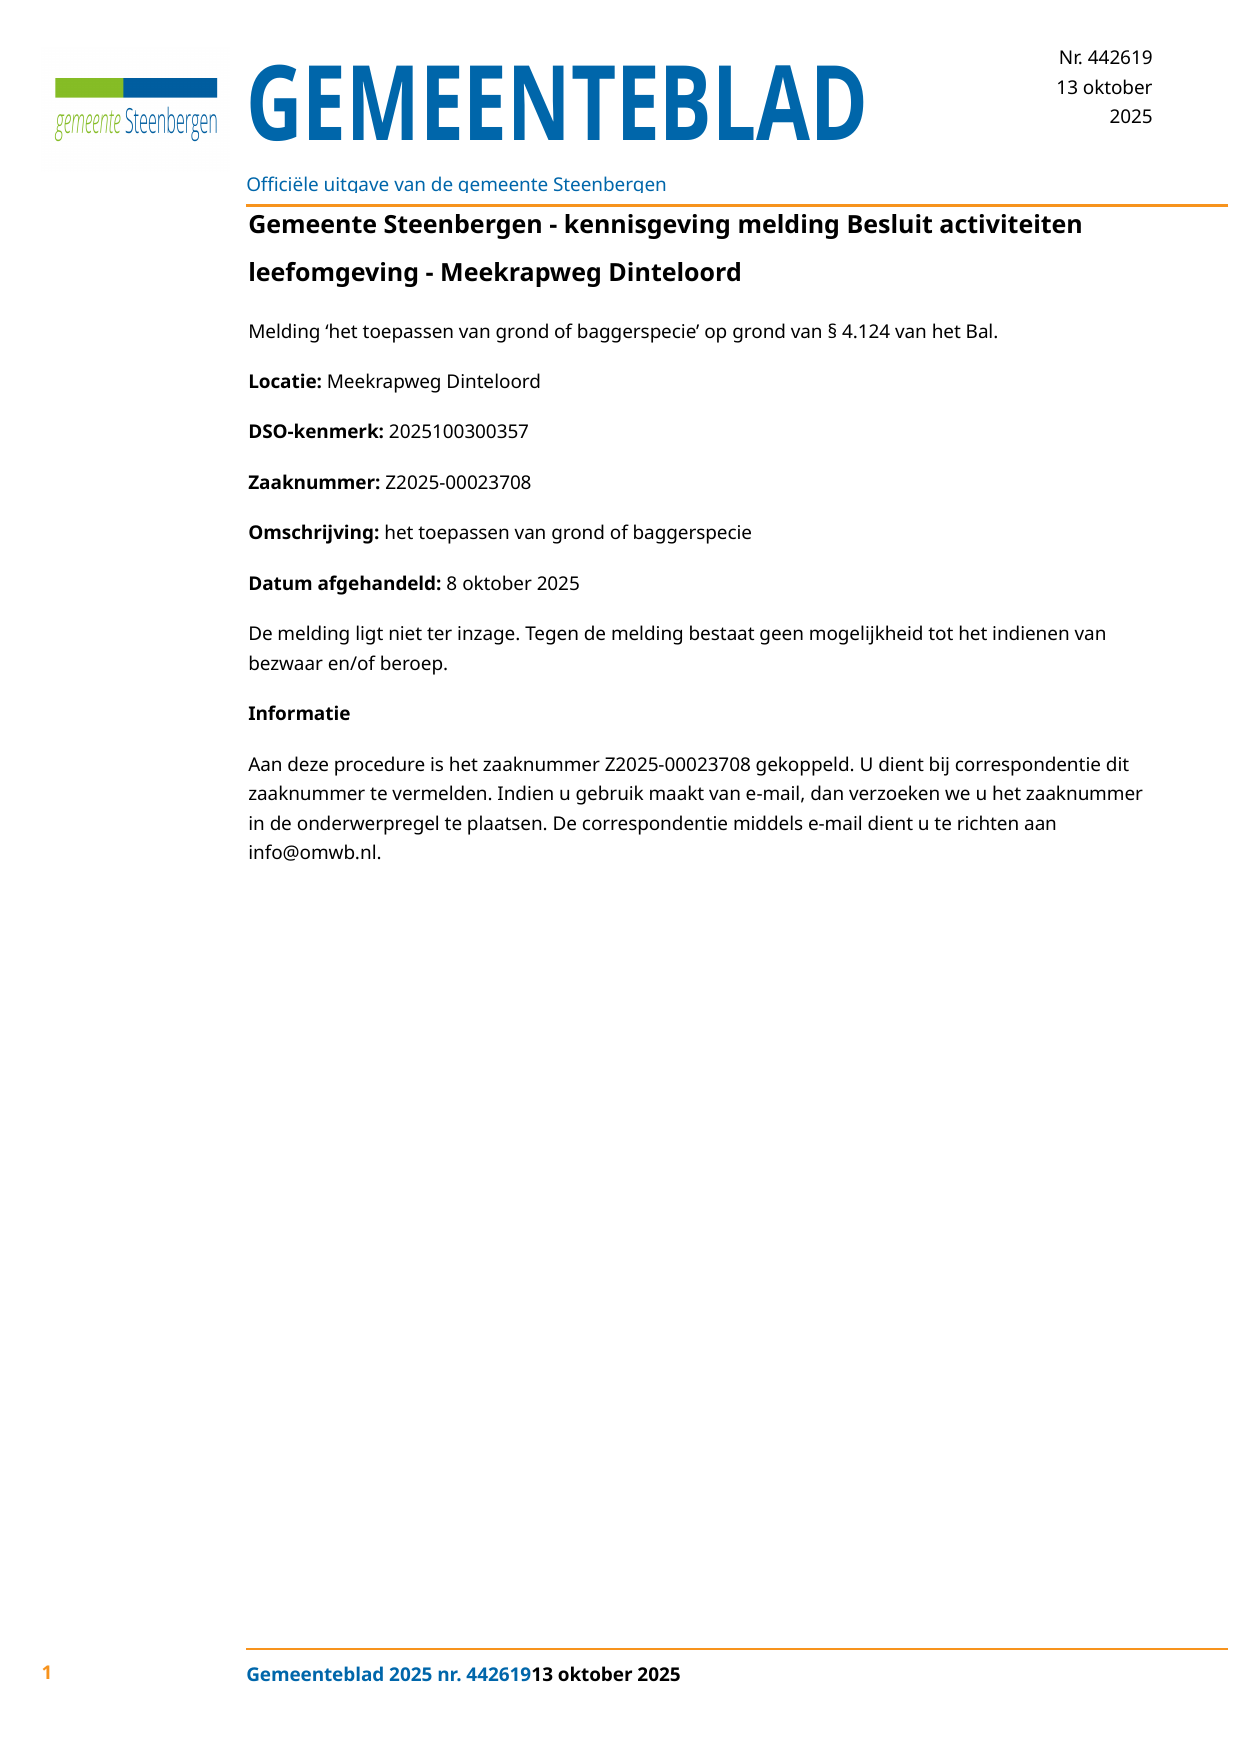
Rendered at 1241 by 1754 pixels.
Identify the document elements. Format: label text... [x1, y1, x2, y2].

text Melding ‘het toepassen van grond of baggerspecie’ op grond van § 4.124 van het Bal. [248, 318, 1152, 344]
text Informatie [248, 700, 1152, 726]
text Aan deze procedure is het zaaknummer Z2025-00023708 gekoppeld. U dient bij correspondentie dit zaaknummer te vermelden. Indien u gebruik maakt van e-mail, dan verzoeken we u het zaaknummer in de onderwerpregel te plaatsen. De correspondentie middels e-mail dient u te richten aan info@omwb.nl. [248, 751, 1152, 865]
text Datum afgehandeld: 8 oktober 2025 [248, 570, 1152, 596]
text Zaaknummer: Z2025-00023708 [248, 469, 1152, 495]
text De melding ligt niet ter inzage. Tegen de melding bestaat geen mogelijkheid tot het indienen van bezwaar en/of beroep. [248, 620, 1152, 676]
picture [41, 47, 231, 172]
text Locatie: Meekrapweg Dinteloord [248, 368, 1152, 394]
text Omschrijving: het toepassen van grond of baggerspecie [248, 519, 1152, 545]
text Gemeente Steenbergen - kennisgeving melding Besluit activiteiten leefomgeving - Meekrapweg Dinteloord [248, 207, 1152, 288]
text DSO-kenmerk: 2025100300357 [248, 419, 1152, 444]
